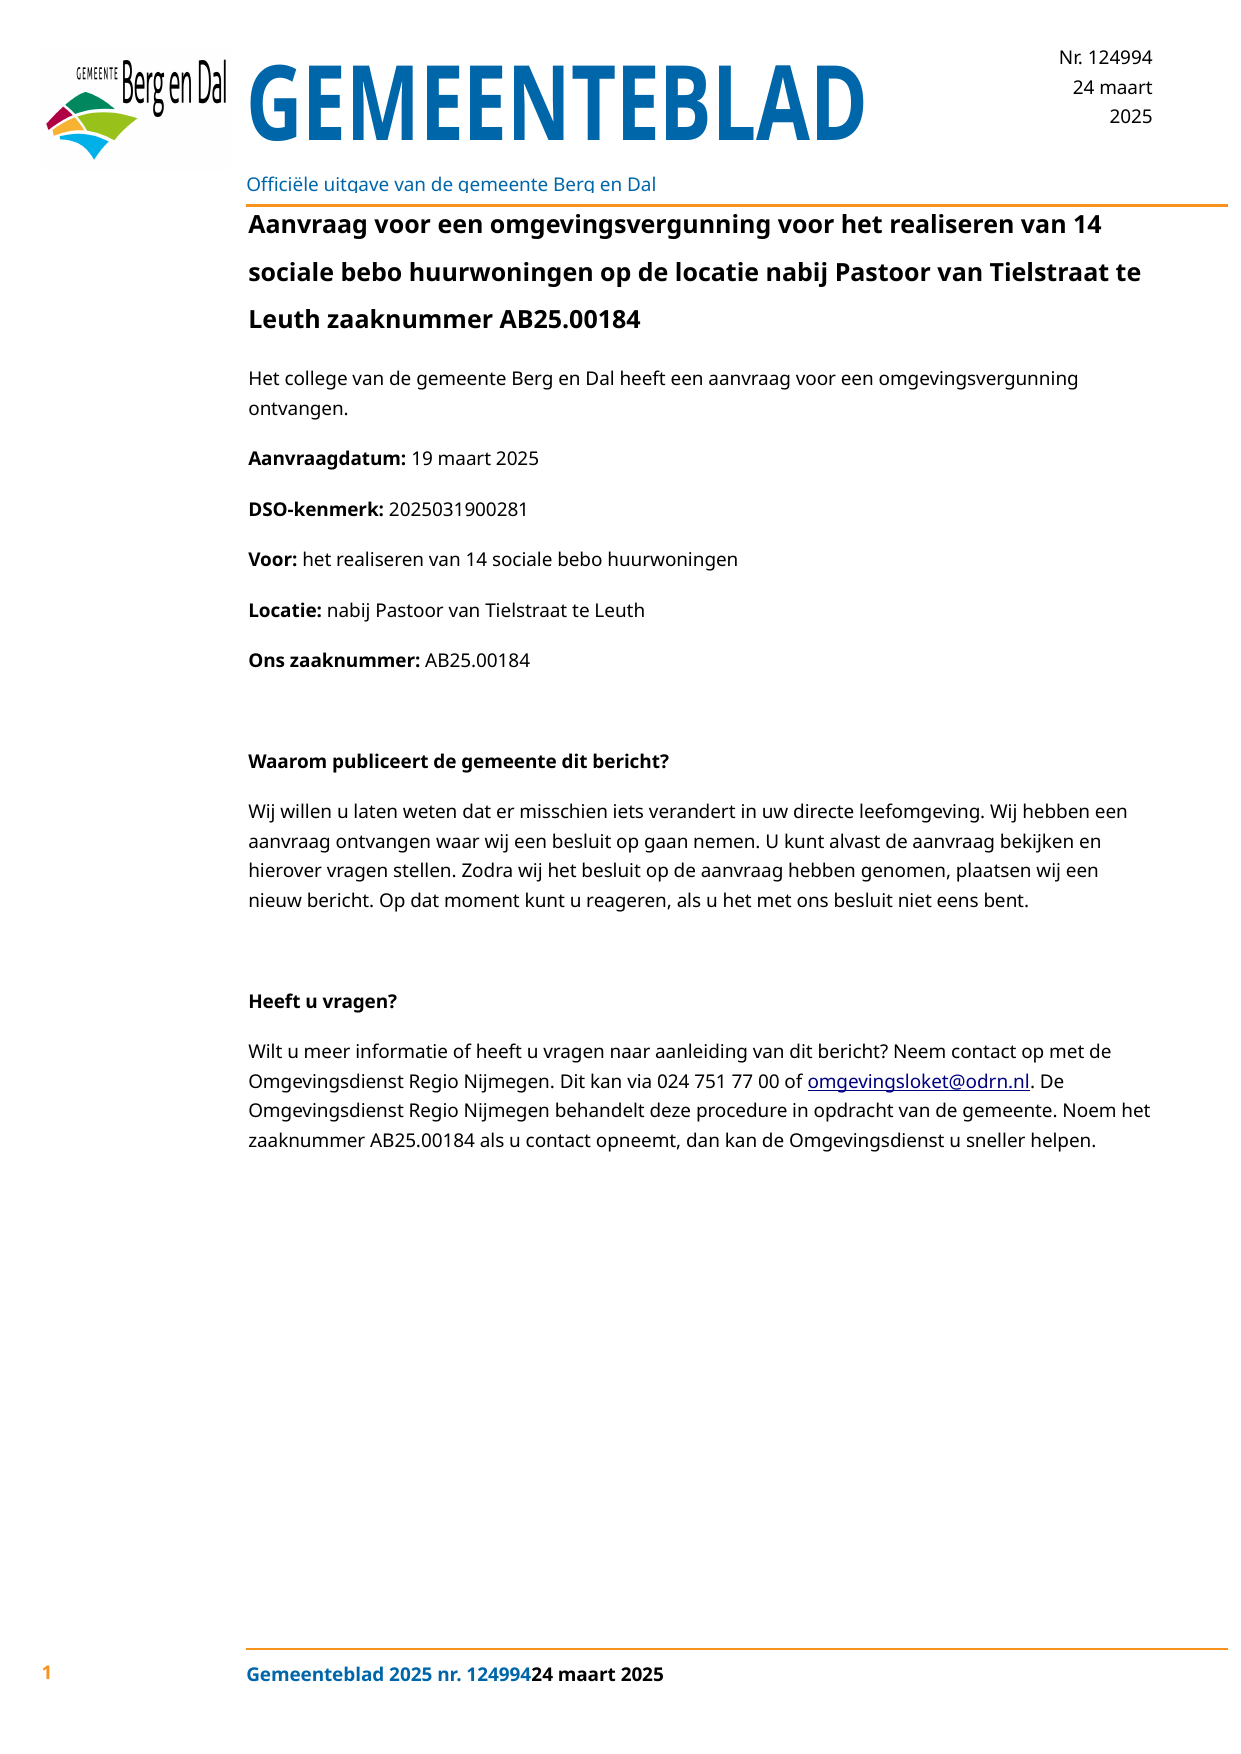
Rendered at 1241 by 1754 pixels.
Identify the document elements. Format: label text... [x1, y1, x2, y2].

text Voor: het realiseren van 14 sociale bebo huurwoningen [248, 546, 1152, 572]
picture [41, 47, 231, 172]
text Ons zaaknummer: AB25.00184 [248, 647, 1152, 673]
text Wilt u meer informatie of heeft u vragen naar aanleiding van dit bericht? Neem contact op met de Omgevingsdienst Regio Nijmegen. Dit kan via 024 751 77 00 of omgevingsloket@odrn.nl. De Omgevingsdienst Regio Nijmegen behandelt deze procedure in opdracht van de gemeente. Noem het zaaknummer AB25.00184 als u contact opneemt, dan kan de Omgevingsdienst u sneller helpen. [248, 1038, 1152, 1153]
text Aanvraag voor een omgevingsvergunning voor het realiseren van 14 sociale bebo huurwoningen op de locatie nabij Pastoor van Tielstraat te Leuth zaaknummer AB25.00184 [248, 207, 1152, 336]
text Locatie: nabij Pastoor van Tielstraat te Leuth [248, 597, 1152, 622]
text DSO-kenmerk: 2025031900281 [248, 496, 1152, 522]
text Wij willen u laten weten dat er misschien iets verandert in uw directe leefomgeving. Wij hebben een aanvraag ontvangen waar wij een besluit op gaan nemen. U kunt alvast de aanvraag bekijken en hierover vragen stellen. Zodra wij het besluit op de aanvraag hebben genomen, plaatsen wij een nieuw bericht. Op dat moment kunt u reageren, als u het met ons besluit niet eens bent. [248, 798, 1152, 913]
text Aanvraagdatum: 19 maart 2025 [248, 446, 1152, 471]
text Het college van de gemeente Berg en Dal heeft een aanvraag voor een omgevingsvergunning ontvangen. [248, 366, 1152, 421]
text Heeft u vragen? [248, 988, 1152, 1014]
text Waarom publiceert de gemeente dit bericht? [248, 748, 1152, 774]
